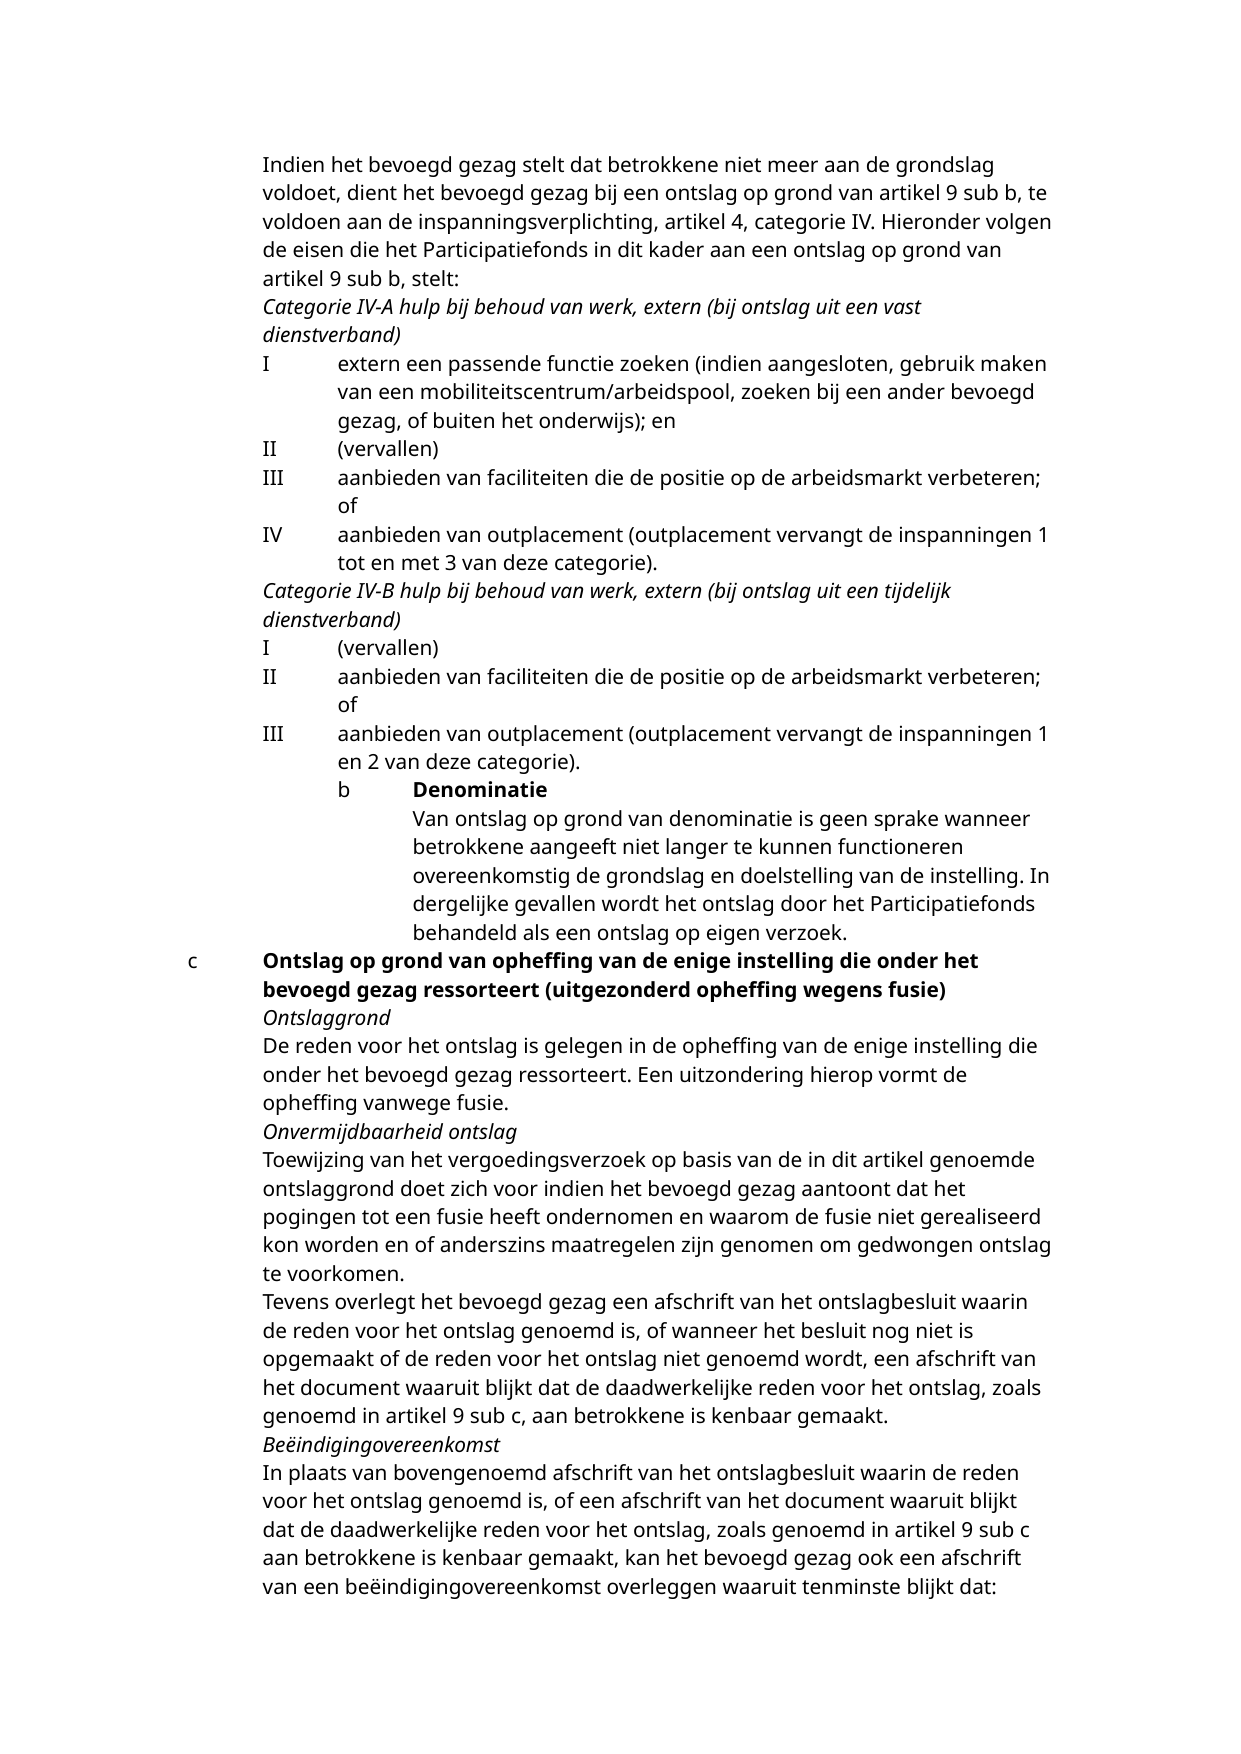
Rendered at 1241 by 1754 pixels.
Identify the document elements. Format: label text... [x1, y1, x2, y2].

list Ontslaggrond [187, 1003, 1053, 1032]
list Categorie IV-B hulp bij behoud van werk, extern (bij ontslag uit een tijdelijk dienstverband) [187, 577, 1053, 633]
list Toewijzing van het vergoedingsverzoek op basis van de in dit artikel genoemde ontslaggrond doet zich voor indien het bevoegd gezag aantoont dat het pogingen tot een fusie heeft ondernomen en waarom de fusie niet gerealiseerd kon worden en of anderszins maatregelen zijn genomen om gedwongen ontslag te voorkomen. [187, 1145, 1053, 1287]
list De reden voor het ontslag is gelegen in de opheffing van de enige instelling die onder het bevoegd gezag ressorteert. Een uitzondering hierop vormt de opheffing vanwege fusie. [187, 1032, 1053, 1117]
list aanbieden van faciliteiten die de positie op de arbeidsmarkt verbeteren; of [262, 662, 1053, 719]
list Ontslag op grond van opheffing van de enige instelling die onder het bevoegd gezag ressorteert (uitgezonderd opheffing wegens fusie) [187, 946, 1053, 1003]
list aanbieden van outplacement (outplacement vervangt de inspanningen 1 tot en met 3 van deze categorie). [262, 520, 1053, 577]
list Beëindigingovereenkomst [187, 1430, 1053, 1458]
list extern een passende functie zoeken (indien aangesloten, gebruik maken van een mobiliteitscentrum/arbeidspool, zoeken bij een ander bevoegd gezag, of buiten het onderwijs); en [262, 349, 1053, 434]
list Van ontslag op grond van denominatie is geen sprake wanneer betrokkene aangeeft niet langer te kunnen functioneren overeenkomstig de grondslag en doelstelling van de instelling. In dergelijke gevallen wordt het ontslag door het Participatiefonds behandeld als een ontslag op eigen verzoek. [337, 804, 1053, 946]
list aanbieden van faciliteiten die de positie op de arbeidsmarkt verbeteren; of [262, 463, 1053, 520]
list Onvermijdbaarheid ontslag [187, 1117, 1053, 1145]
list In plaats van bovengenoemd afschrift van het ontslagbesluit waarin de reden voor het ontslag genoemd is, of een afschrift van het document waaruit blijkt dat de daadwerkelijke reden voor het ontslag, zoals genoemd in artikel 9 sub c aan betrokkene is kenbaar gemaakt, kan het bevoegd gezag ook een afschrift van een beëindigingovereenkomst overleggen waaruit tenminste blijkt dat: [187, 1458, 1053, 1600]
list Categorie IV-A hulp bij behoud van werk, extern (bij ontslag uit een vast dienstverband) [187, 292, 1053, 349]
list Tevens overlegt het bevoegd gezag een afschrift van het ontslagbesluit waarin de reden voor het ontslag genoemd is, of wanneer het besluit nog niet is opgemaakt of de reden voor het ontslag niet genoemd wordt, een afschrift van het document waaruit blijkt dat de daadwerkelijke reden voor het ontslag, zoals genoemd in artikel 9 sub c, aan betrokkene is kenbaar gemaakt. [187, 1287, 1053, 1430]
list (vervallen) [262, 633, 1053, 662]
list (vervallen) [262, 434, 1053, 463]
list Denominatie [337, 776, 1053, 804]
list Indien het bevoegd gezag stelt dat betrokkene niet meer aan de grondslag voldoet, dient het bevoegd gezag bij een ontslag op grond van artikel 9 sub b, te voldoen aan de inspanningsverplichting, artikel 4, categorie IV. Hieronder volgen de eisen die het Participatiefonds in dit kader aan een ontslag op grond van artikel 9 sub b, stelt: [187, 150, 1053, 292]
list aanbieden van outplacement (outplacement vervangt de inspanningen 1 en 2 van deze categorie). [262, 719, 1053, 776]
